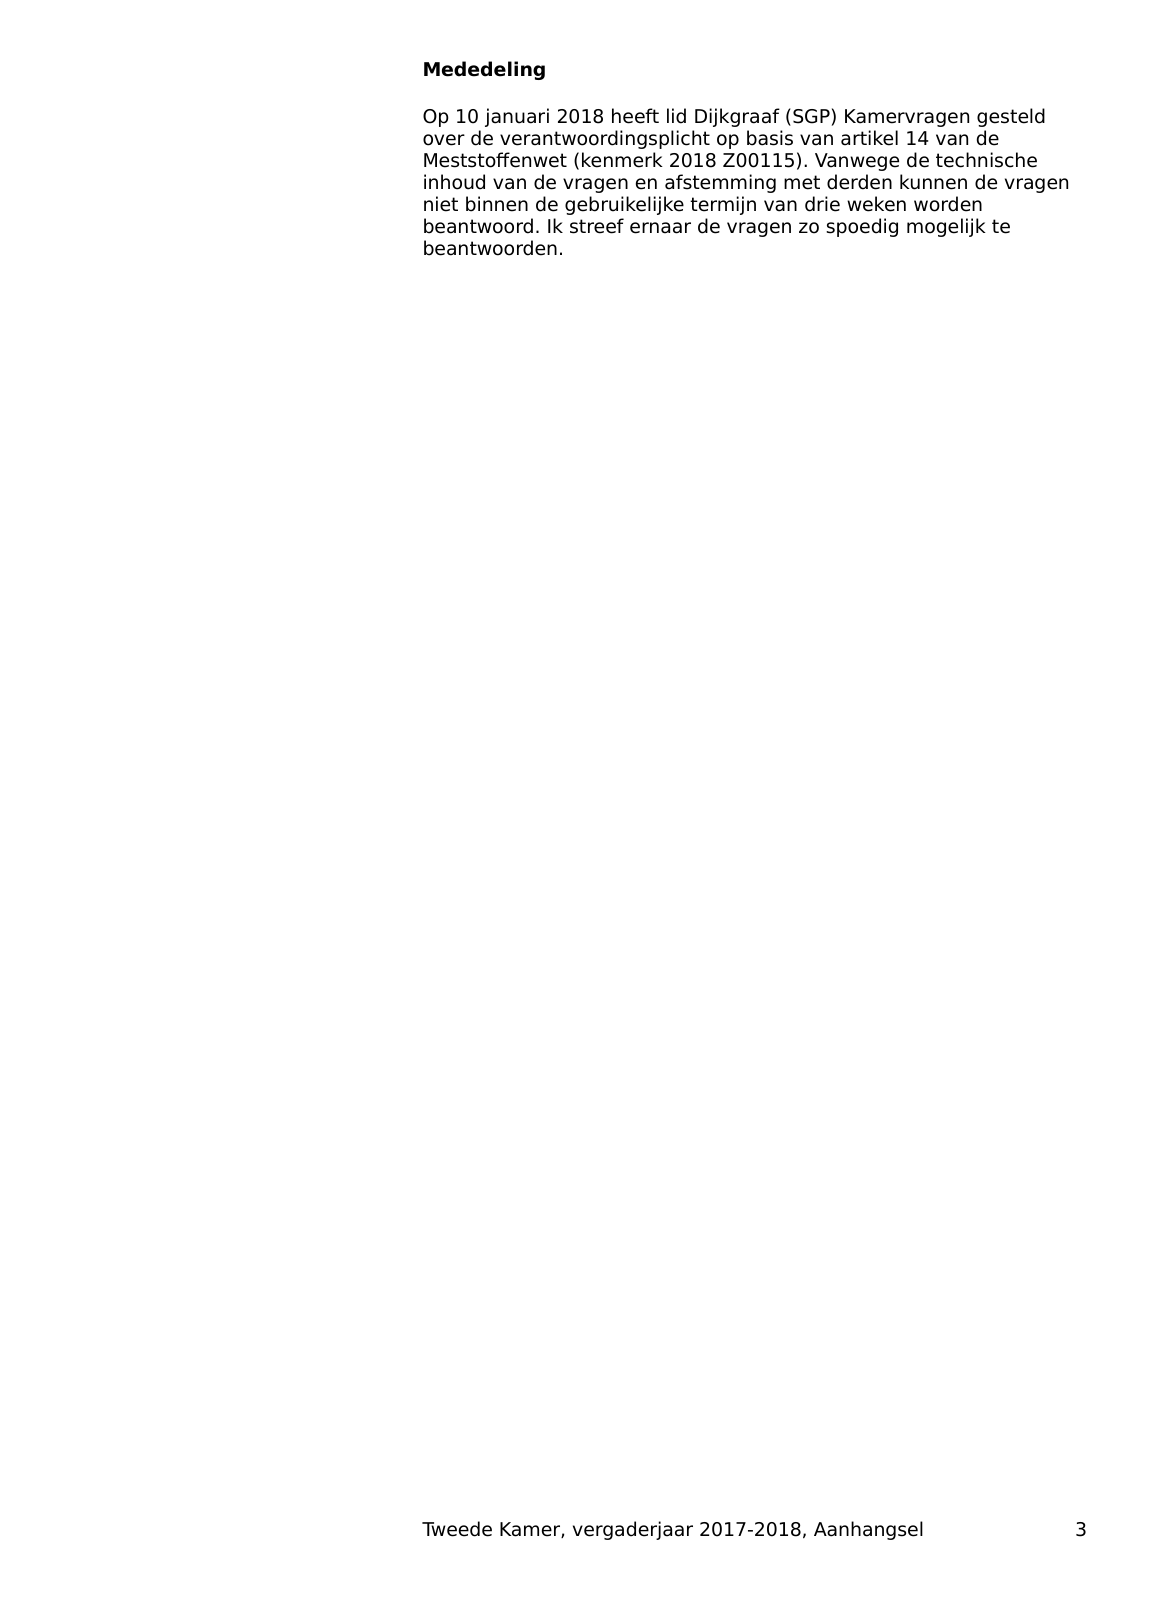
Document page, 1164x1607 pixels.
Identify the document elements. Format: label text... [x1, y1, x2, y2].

subtitle Mededeling [422, 59, 1087, 81]
text Op 10 januari 2018 heeft lid Dijkgraaf (SGP) Kamervragen gesteld over de verantwoordingsplicht op basis van artikel 14 van de Meststoffenwet (kenmerk 2018 Z00115). Vanwege de technische inhoud van de vragen en afstemming met derden kunnen de vragen niet binnen de gebruikelijke termijn van drie weken worden beantwoord. Ik streef ernaar de vragen zo spoedig mogelijk te beantwoorden. [422, 106, 1087, 260]
